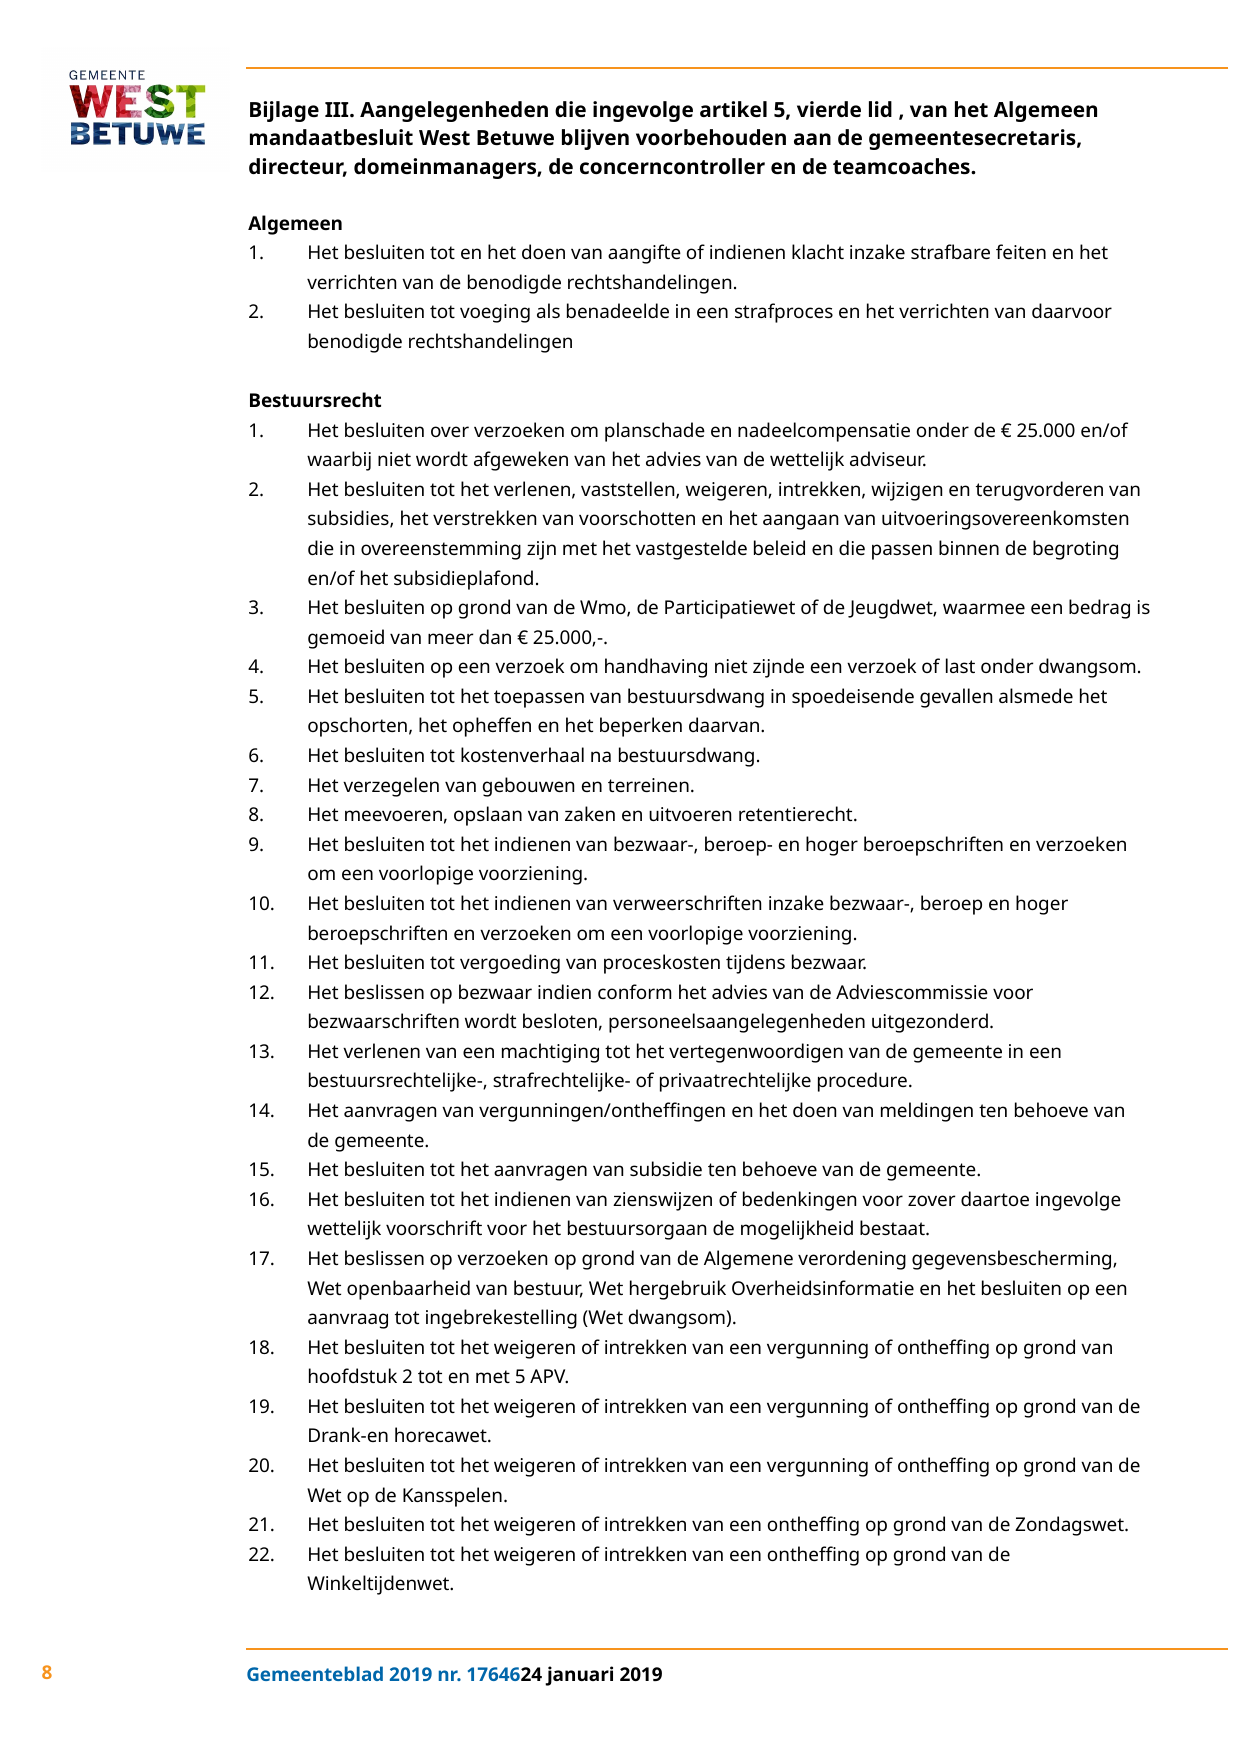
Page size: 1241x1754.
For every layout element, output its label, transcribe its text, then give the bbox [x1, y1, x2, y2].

list Het aanvragen van vergunningen/ontheffingen en het doen van meldingen ten behoeve van de gemeente. [248, 1097, 1152, 1153]
list Het besluiten tot het aanvragen van subsidie ten behoeve van de gemeente. [248, 1156, 1152, 1182]
list Het besluiten tot en het doen van aangifte of indienen klacht inzake strafbare feiten en het verrichten van de benodigde rechtshandelingen. [248, 239, 1152, 295]
list Het besluiten tot vergoeding van proceskosten tijdens bezwaar. [248, 949, 1152, 975]
list Het beslissen op bezwaar indien conform het advies van de Adviescommissie voor bezwaarschriften wordt besloten, personeelsaangelegenheden uitgezonderd. [248, 979, 1152, 1034]
list Het besluiten tot het weigeren of intrekken van een vergunning of ontheffing op grond van de Drank-en horecawet. [248, 1393, 1152, 1448]
list Het besluiten tot het weigeren of intrekken van een vergunning of ontheffing op grond van de Wet op de Kansspelen. [248, 1452, 1152, 1508]
list Het meevoeren, opslaan van zaken en uitvoeren retentierecht. [248, 801, 1152, 827]
list Het besluiten tot het toepassen van bestuursdwang in spoedeisende gevallen alsmede het opschorten, het opheffen en het beperken daarvan. [248, 683, 1152, 738]
list Het besluiten tot het indienen van verweerschriften inzake bezwaar-, beroep en hoger beroepschriften en verzoeken om een voorlopige voorziening. [248, 890, 1152, 946]
list Het besluiten tot het verlenen, vaststellen, weigeren, intrekken, wijzigen en terugvorderen van subsidies, het verstrekken van voorschotten en het aangaan van uitvoeringsovereenkomsten die in overeenstemming zijn met het vastgestelde beleid en die passen binnen de begroting en/of het subsidieplafond. [248, 476, 1152, 591]
list Het besluiten tot het weigeren of intrekken van een ontheffing op grond van de Winkeltijdenwet. [248, 1541, 1152, 1596]
list Het besluiten tot het weigeren of intrekken van een vergunning of ontheffing op grond van hoofdstuk 2 tot en met 5 APV. [248, 1334, 1152, 1389]
list Het besluiten op grond van de Wmo, de Participatiewet of de Jeugdwet, waarmee een bedrag is gemoeid van meer dan € 25.000,-. [248, 594, 1152, 650]
list Het besluiten tot voeging als benadeelde in een strafproces en het verrichten van daarvoor benodigde rechtshandelingen [248, 298, 1152, 354]
list Het besluiten tot kostenverhaal na bestuursdwang. [248, 742, 1152, 768]
list Het besluiten op een verzoek om handhaving niet zijnde een verzoek of last onder dwangsom. [248, 653, 1152, 679]
text Bijlage III. Aangelegenheden die ingevolge artikel 5, vierde lid , van het Algemeen mandaatbesluit West Betuwe blijven voorbehouden aan de gemeentesecretaris, directeur, domeinmanagers, de concerncontroller en de teamcoaches. [248, 95, 1152, 180]
list Het besluiten tot het weigeren of intrekken van een ontheffing op grond van de Zondagswet. [248, 1511, 1152, 1537]
list Het beslissen op verzoeken op grond van de Algemene verordening gegevensbescherming, Wet openbaarheid van bestuur, Wet hergebruik Overheidsinformatie en het besluiten op een aanvraag tot ingebrekestelling (Wet dwangsom). [248, 1245, 1152, 1330]
list Het verzegelen van gebouwen en terreinen. [248, 772, 1152, 798]
list Het besluiten over verzoeken om planschade en nadeelcompensatie onder de € 25.000 en/of waarbij niet wordt afgeweken van het advies van de wettelijk adviseur. [248, 417, 1152, 472]
list Het verlenen van een machtiging tot het vertegenwoordigen van de gemeente in een bestuursrechtelijke-, strafrechtelijke- of privaatrechtelijke procedure. [248, 1038, 1152, 1093]
picture [41, 47, 231, 172]
text Bestuursrecht [248, 387, 1152, 413]
list Het besluiten tot het indienen van zienswijzen of bedenkingen voor zover daartoe ingevolge wettelijk voorschrift voor het bestuursorgaan de mogelijkheid bestaat. [248, 1186, 1152, 1241]
text Algemeen [248, 210, 1152, 236]
list Het besluiten tot het indienen van bezwaar-, beroep- en hoger beroepschriften en verzoeken om een voorlopige voorziening. [248, 831, 1152, 886]
